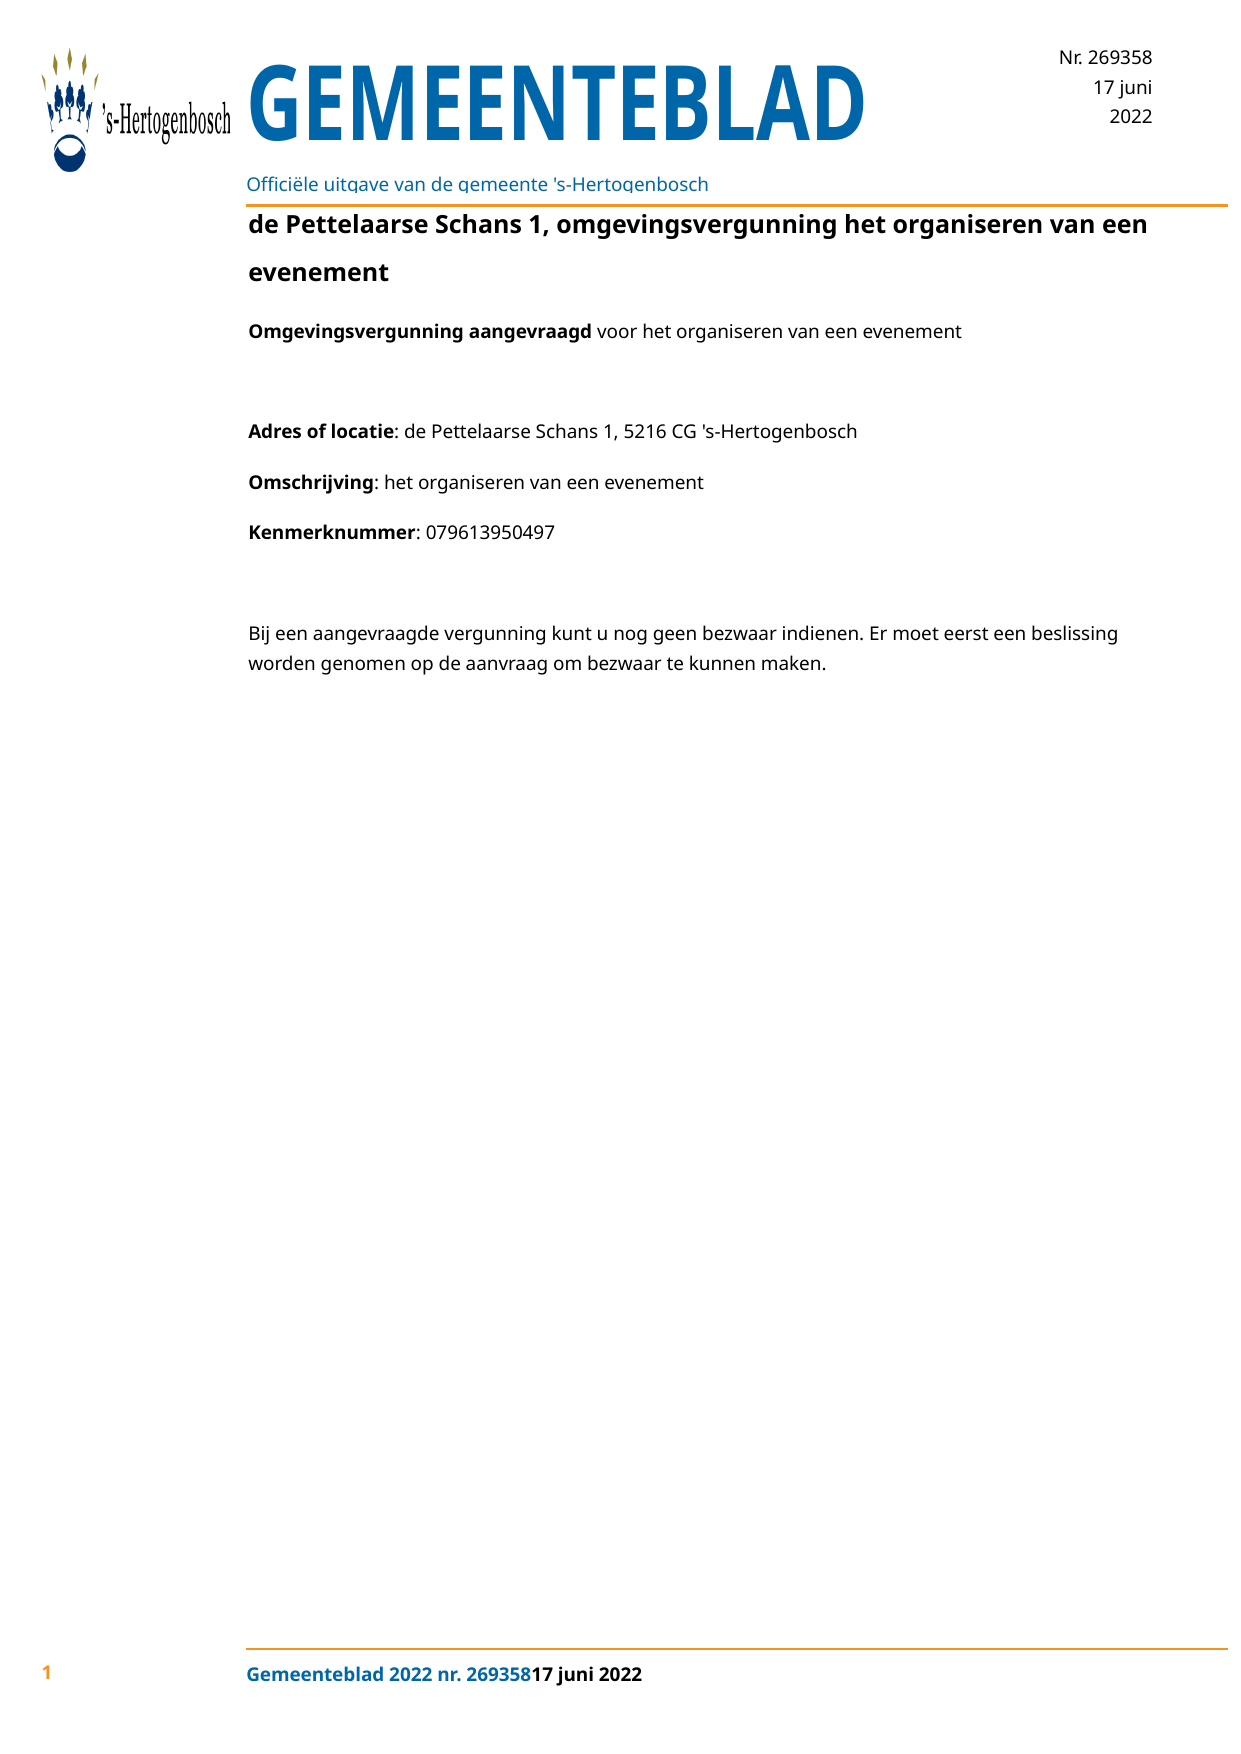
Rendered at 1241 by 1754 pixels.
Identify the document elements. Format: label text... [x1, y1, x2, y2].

text Omschrijving: het organiseren van een evenement [248, 469, 1152, 495]
text Kenmerknummer: 079613950497 [248, 519, 1152, 545]
text Omgevingsvergunning aangevraagd voor het organiseren van een evenement [248, 318, 1152, 344]
text de Pettelaarse Schans 1, omgevingsvergunning het organiseren van een evenement [248, 207, 1152, 288]
text Bij een aangevraagde vergunning kunt u nog geen bezwaar indienen. Er moet eerst een beslissing worden genomen op de aanvraag om bezwaar te kunnen maken. [248, 620, 1152, 676]
text Adres of locatie: de Pettelaarse Schans 1, 5216 CG 's-Hertogenbosch [248, 419, 1152, 444]
picture [41, 47, 231, 172]
